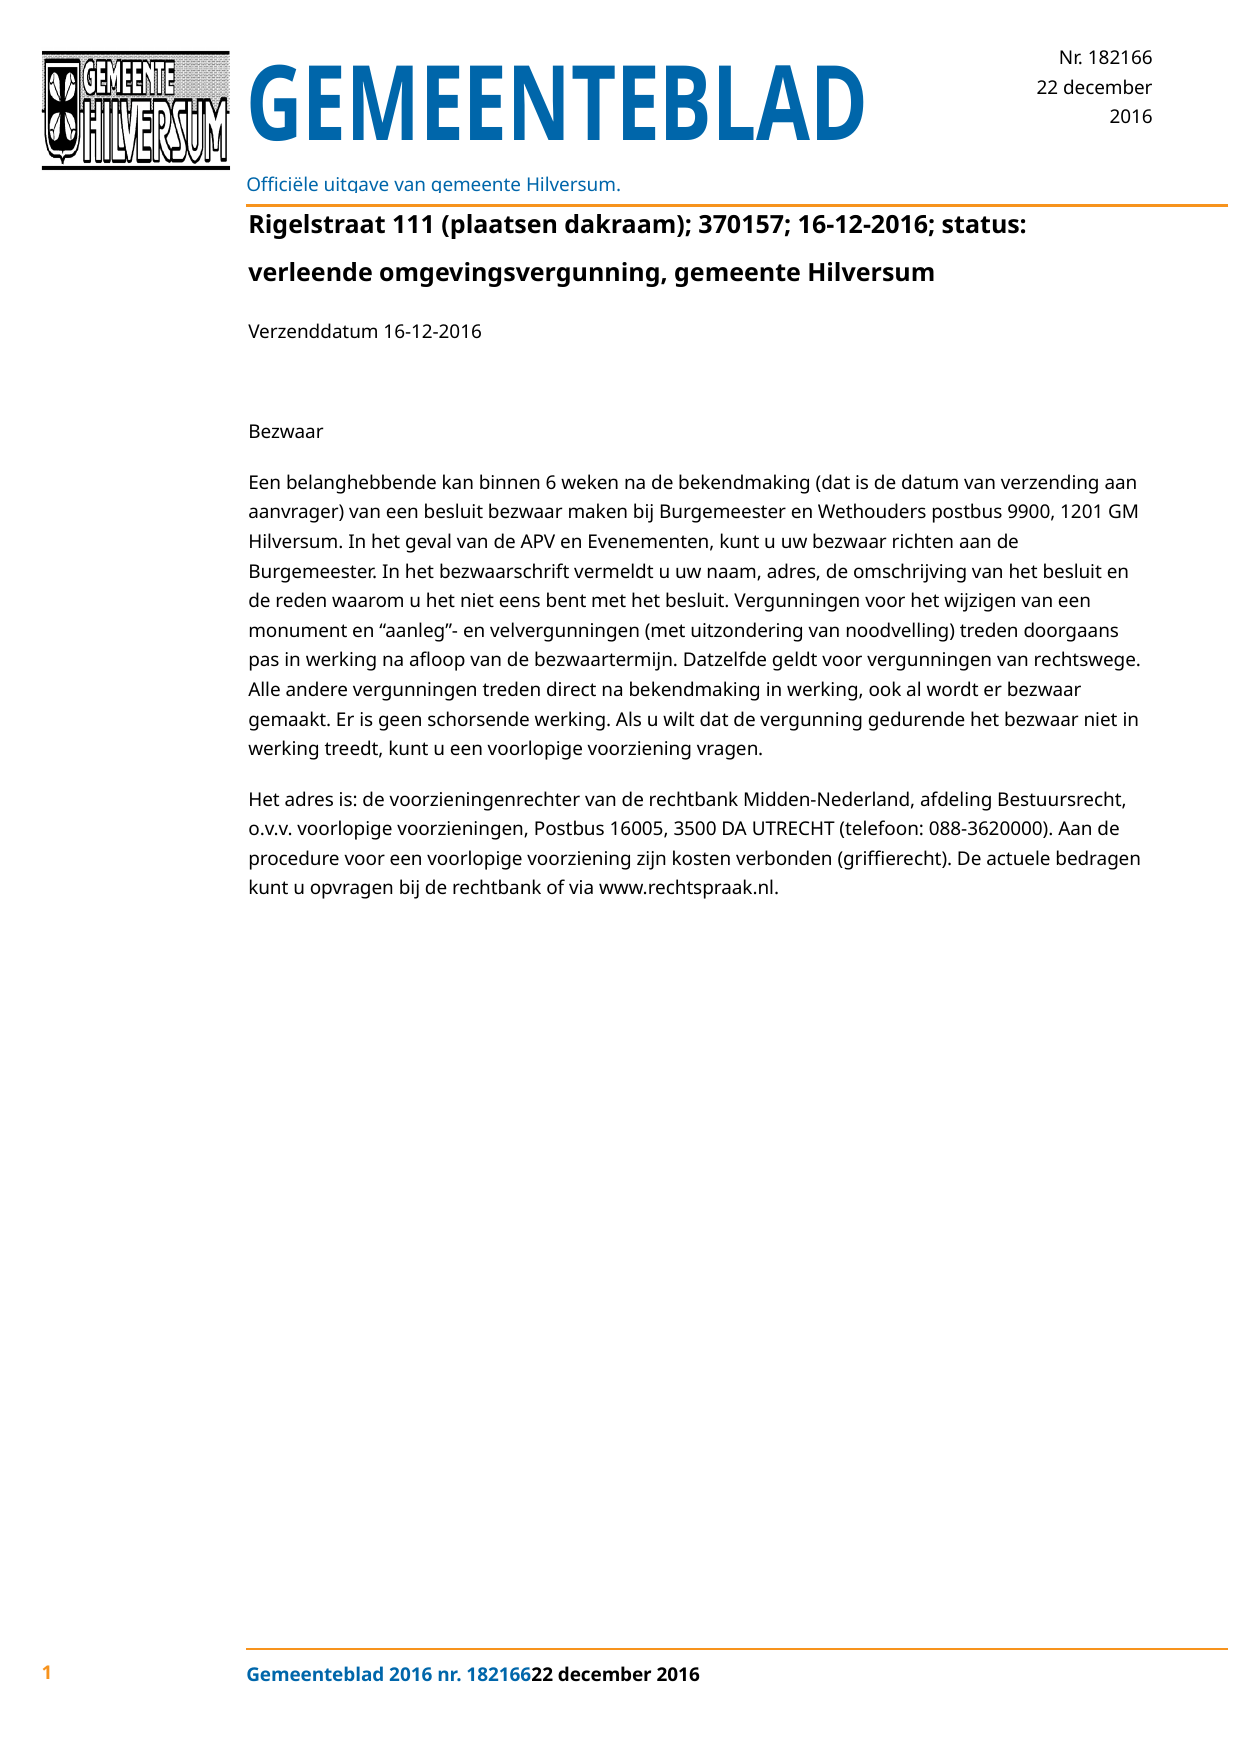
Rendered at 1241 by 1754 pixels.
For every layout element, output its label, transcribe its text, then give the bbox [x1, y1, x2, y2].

text Het adres is: de voorzieningenrechter van de rechtbank Midden-Nederland, afdeling Bestuursrecht, o.v.v. voorlopige voorzieningen, Postbus 16005, 3500 DA UTRECHT (telefoon: 088-3620000). Aan de procedure voor een voorlopige voorziening zijn kosten verbonden (griffierecht). De actuele bedragen kunt u opvragen bij de rechtbank of via www.rechtspraak.nl. [248, 786, 1152, 900]
picture [41, 47, 231, 172]
text Een belanghebbende kan binnen 6 weken na de bekendmaking (dat is de datum van verzending aan aanvrager) van een besluit bezwaar maken bij Burgemeester en Wethouders postbus 9900, 1201 GM Hilversum. In het geval van de APV en Evenementen, kunt u uw bezwaar richten aan de Burgemeester. In het bezwaarschrift vermeldt u uw naam, adres, de omschrijving van het besluit en de reden waarom u het niet eens bent met het besluit. Vergunningen voor het wijzigen van een monument en “aanleg”- en velvergunningen (met uitzondering van noodvelling) treden doorgaans pas in werking na afloop van de bezwaartermijn. Datzelfde geldt voor vergunningen van rechtswege. Alle andere vergunningen treden direct na bekendmaking in werking, ook al wordt er bezwaar gemaakt. Er is geen schorsende werking. Als u wilt dat de vergunning gedurende het bezwaar niet in werking treedt, kunt u een voorlopige voorziening vragen. [248, 469, 1152, 761]
text Verzenddatum 16-12-2016 [248, 318, 1152, 344]
text Bezwaar [248, 419, 1152, 444]
text Rigelstraat 111 (plaatsen dakraam); 370157; 16-12-2016; status: verleende omgevingsvergunning, gemeente Hilversum [248, 207, 1152, 288]
